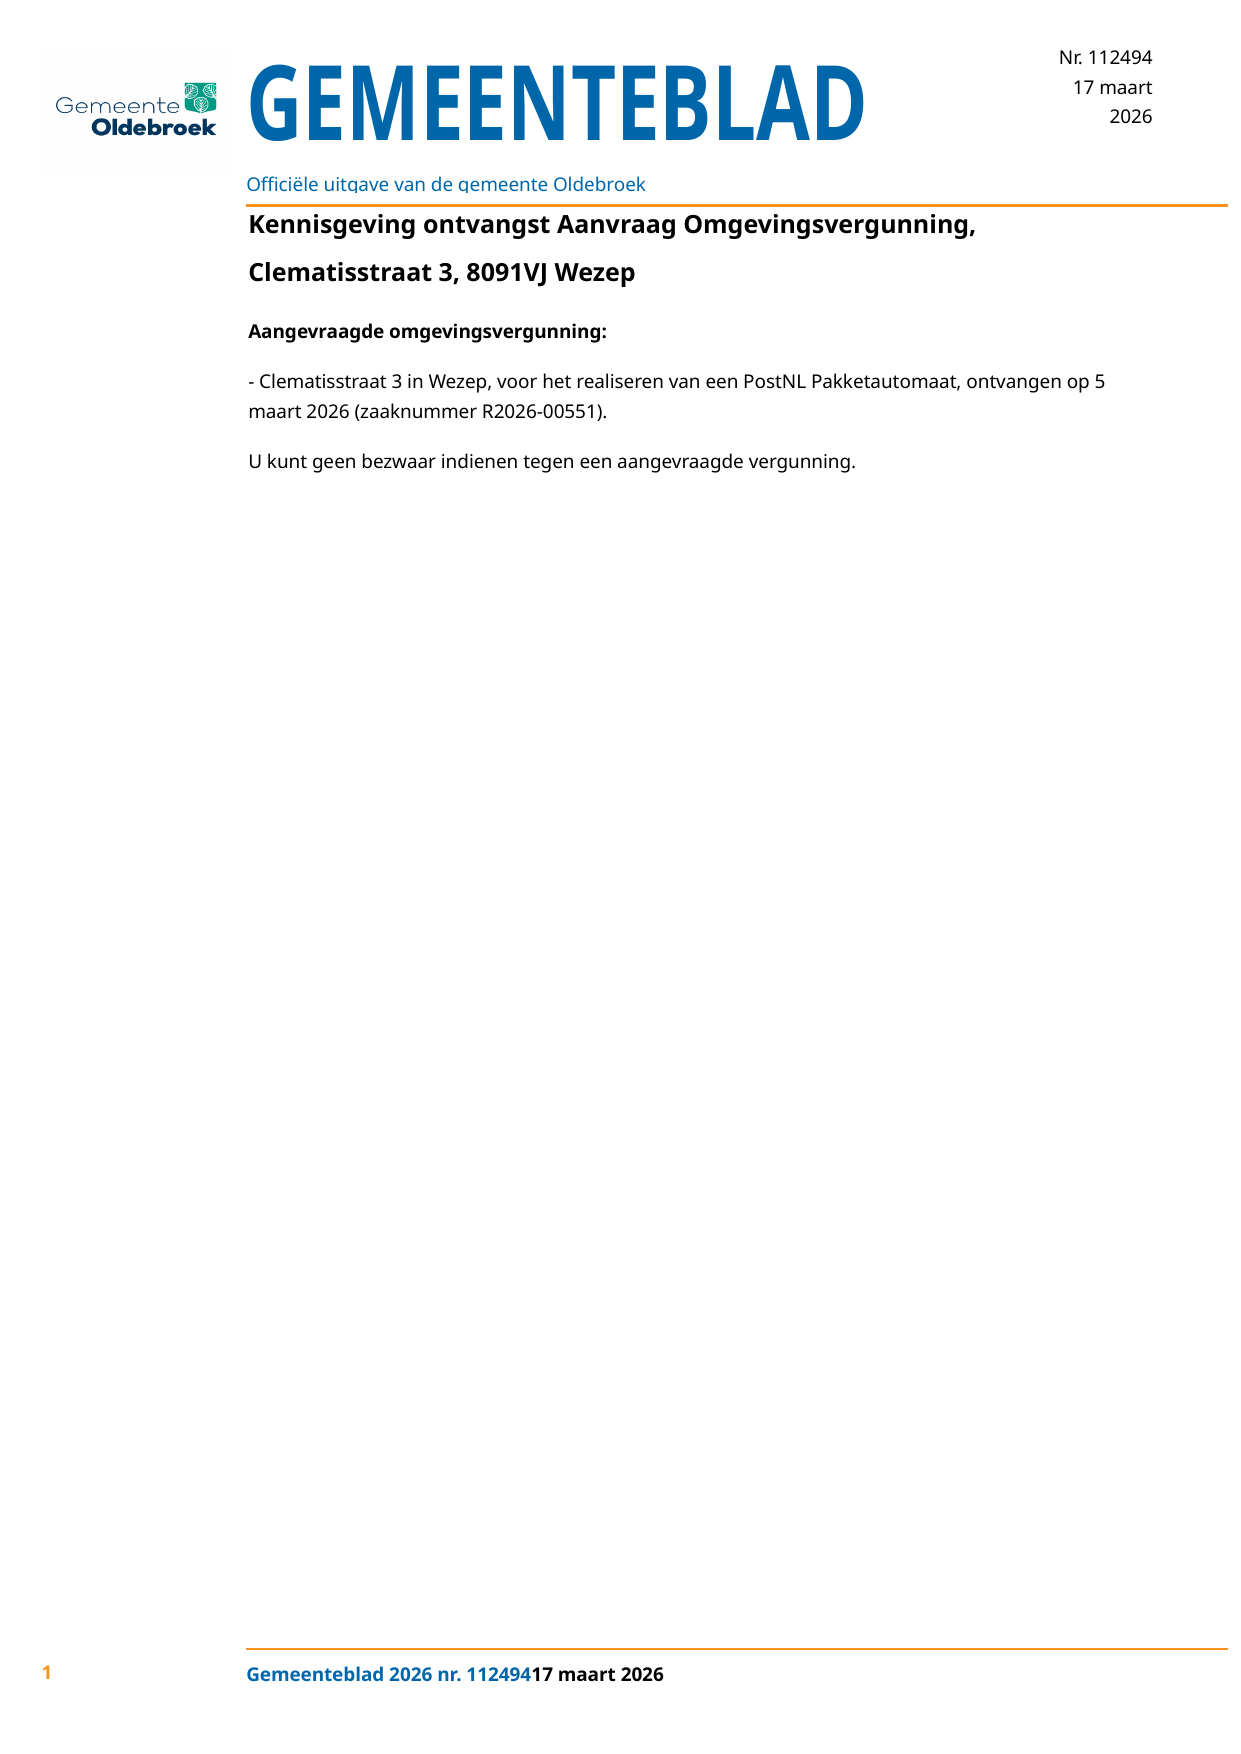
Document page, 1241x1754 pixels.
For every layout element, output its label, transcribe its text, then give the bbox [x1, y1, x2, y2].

text Kennisgeving ontvangst Aanvraag Omgevingsvergunning, Clematisstraat 3, 8091VJ Wezep [248, 207, 1152, 288]
text - Clematisstraat 3 in Wezep, voor het realiseren van een PostNL Pakketautomaat, ontvangen op 5 maart 2026 (zaaknummer R2026-00551). [248, 368, 1152, 424]
text U kunt geen bezwaar indienen tegen een aangevraagde vergunning. [248, 448, 1152, 474]
text Aangevraagde omgevingsvergunning: [248, 318, 1152, 344]
picture [41, 47, 231, 172]
